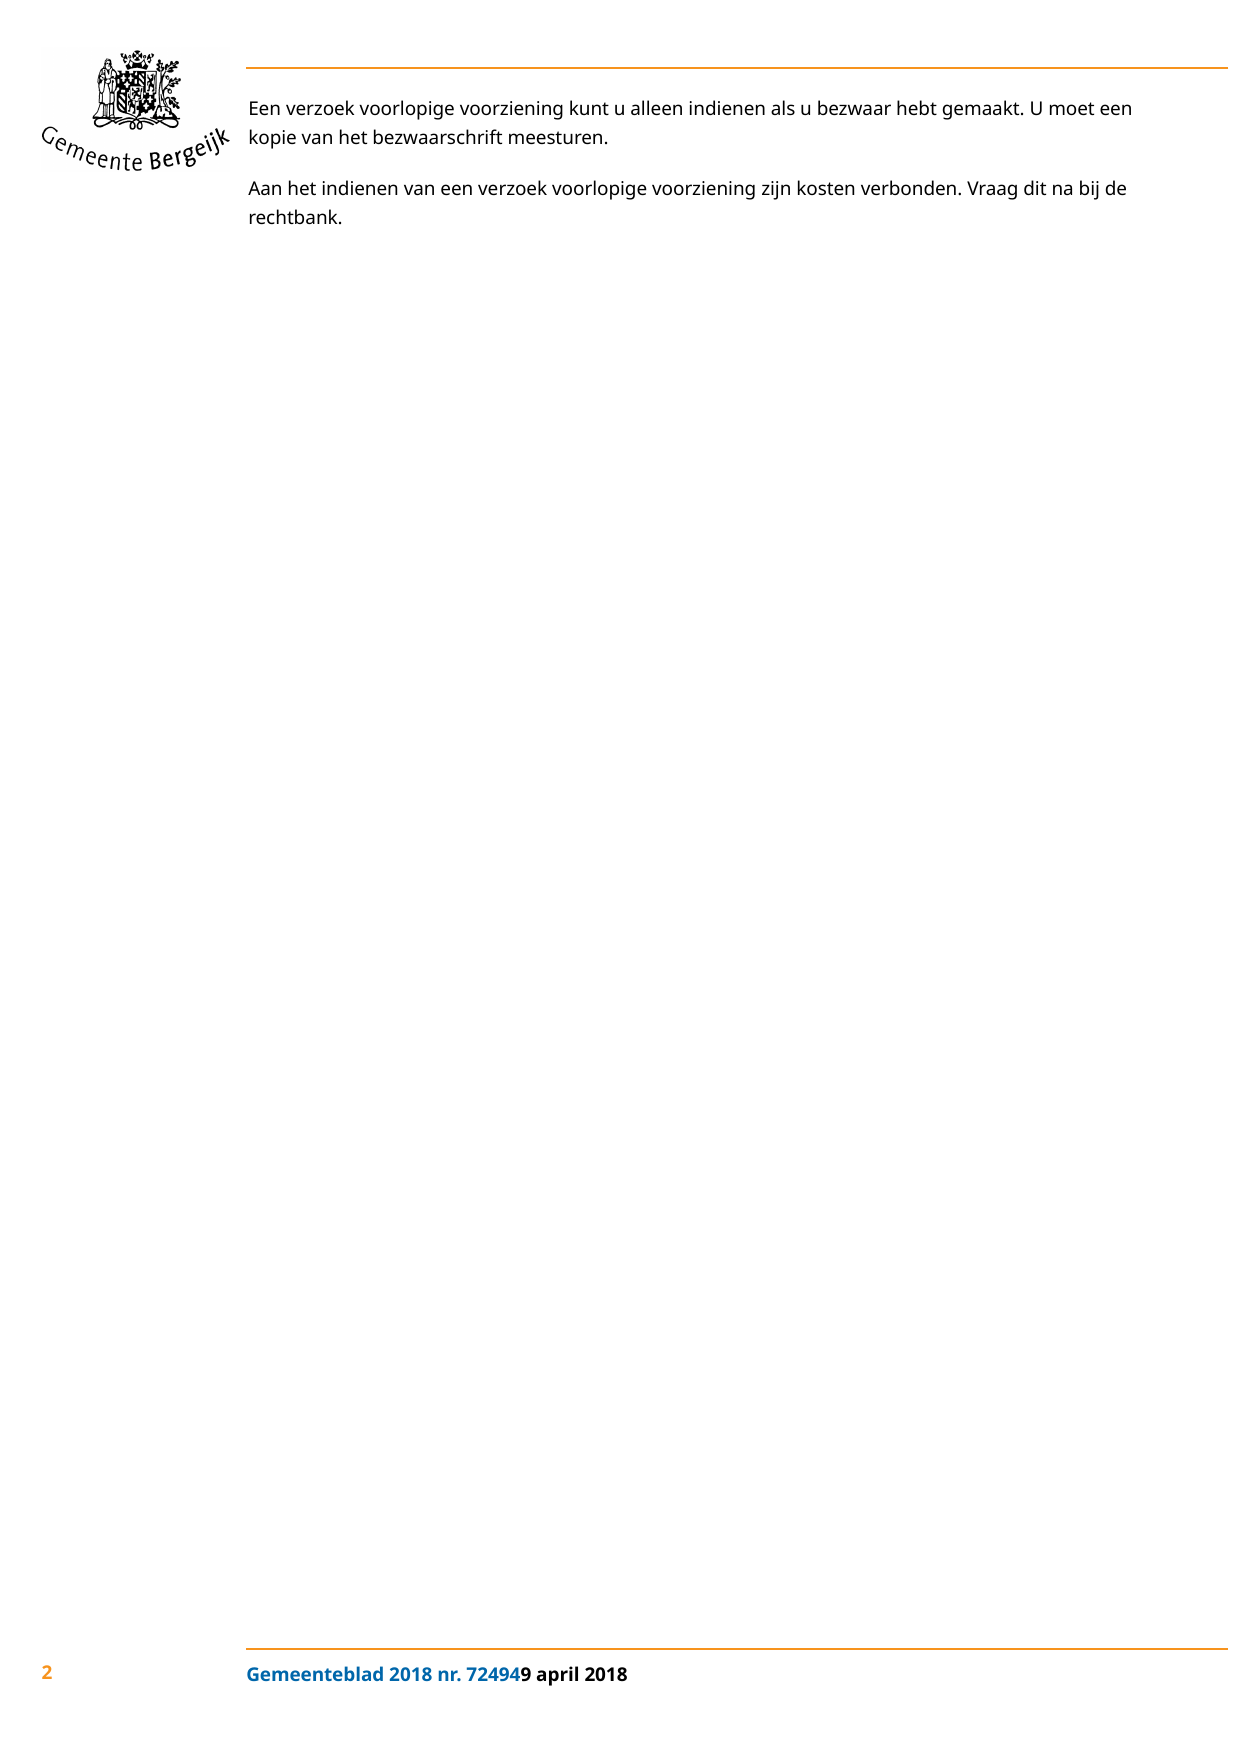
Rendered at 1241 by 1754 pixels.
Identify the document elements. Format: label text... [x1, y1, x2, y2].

text Een verzoek voorlopige voorziening kunt u alleen indienen als u bezwaar hebt gemaakt. U moet een kopie van het bezwaarschrift meesturen. [248, 95, 1152, 150]
text Aan het indienen van een verzoek voorlopige voorziening zijn kosten verbonden. Vraag dit na bij de rechtbank. [248, 175, 1152, 230]
picture [41, 47, 231, 172]
